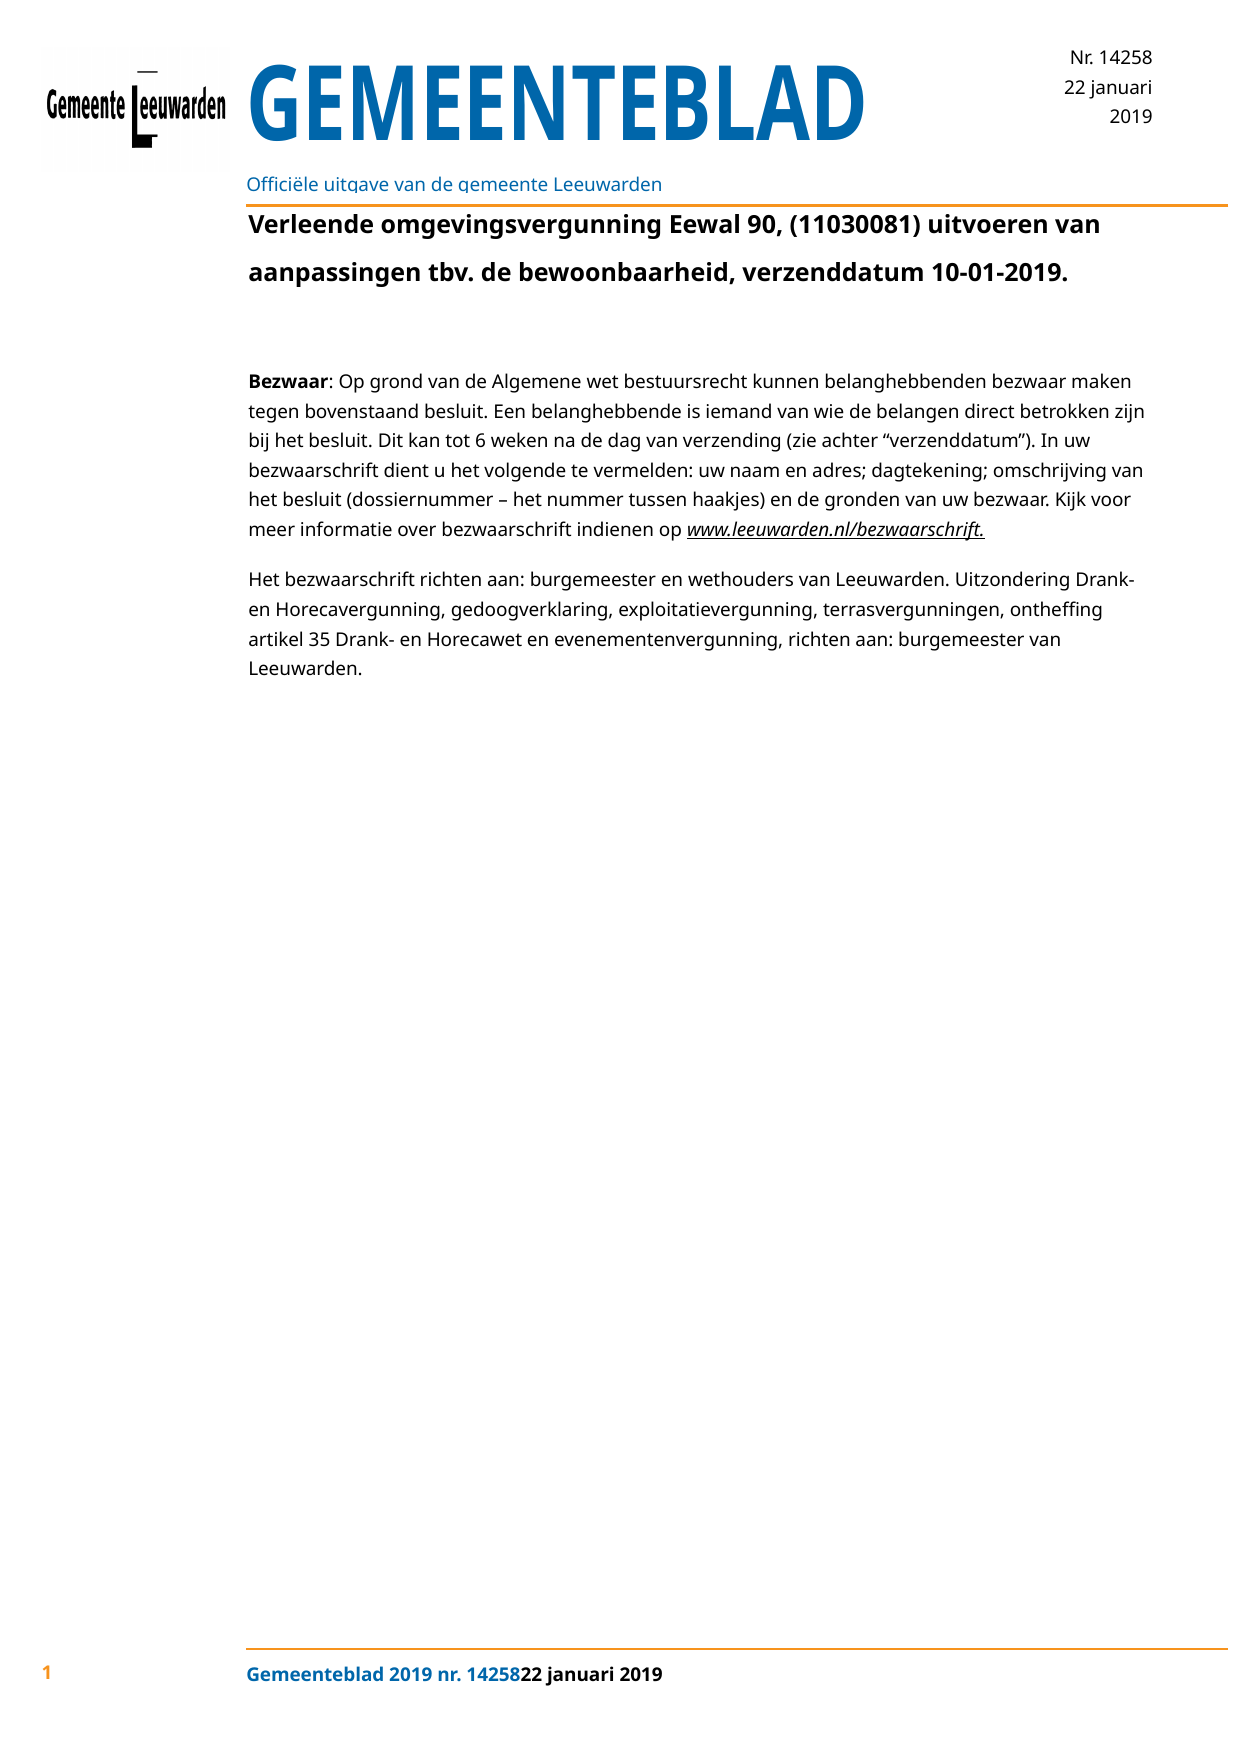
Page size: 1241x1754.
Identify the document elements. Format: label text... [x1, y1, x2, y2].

picture [41, 47, 231, 172]
text Verleende omgevingsvergunning Eewal 90, (11030081) uitvoeren van aanpassingen tbv. de bewoonbaarheid, verzenddatum 10-01-2019. [248, 207, 1152, 288]
text Bezwaar: Op grond van de Algemene wet bestuursrecht kunnen belanghebbenden bezwaar maken tegen bovenstaand besluit. Een belanghebbende is iemand van wie de belangen direct betrokken zijn bij het besluit. Dit kan tot 6 weken na de dag van verzending (zie achter “verzenddatum”). In uw bezwaarschrift dient u het volgende te vermelden: uw naam en adres; dagtekening; omschrijving van het besluit (dossiernummer – het nummer tussen haakjes) en de gronden van uw bezwaar. Kijk voor meer informatie over bezwaarschrift indienen op www.leeuwarden.nl/bezwaarschrift. [248, 368, 1152, 542]
text Het bezwaarschrift richten aan: burgemeester en wethouders van Leeuwarden. Uitzondering Drank- en Horecavergunning, gedoogverklaring, exploitatievergunning, terrasvergunningen, ontheffing artikel 35 Drank- en Horecawet en evenementenvergunning, richten aan: burgemeester van Leeuwarden. [248, 567, 1152, 681]
